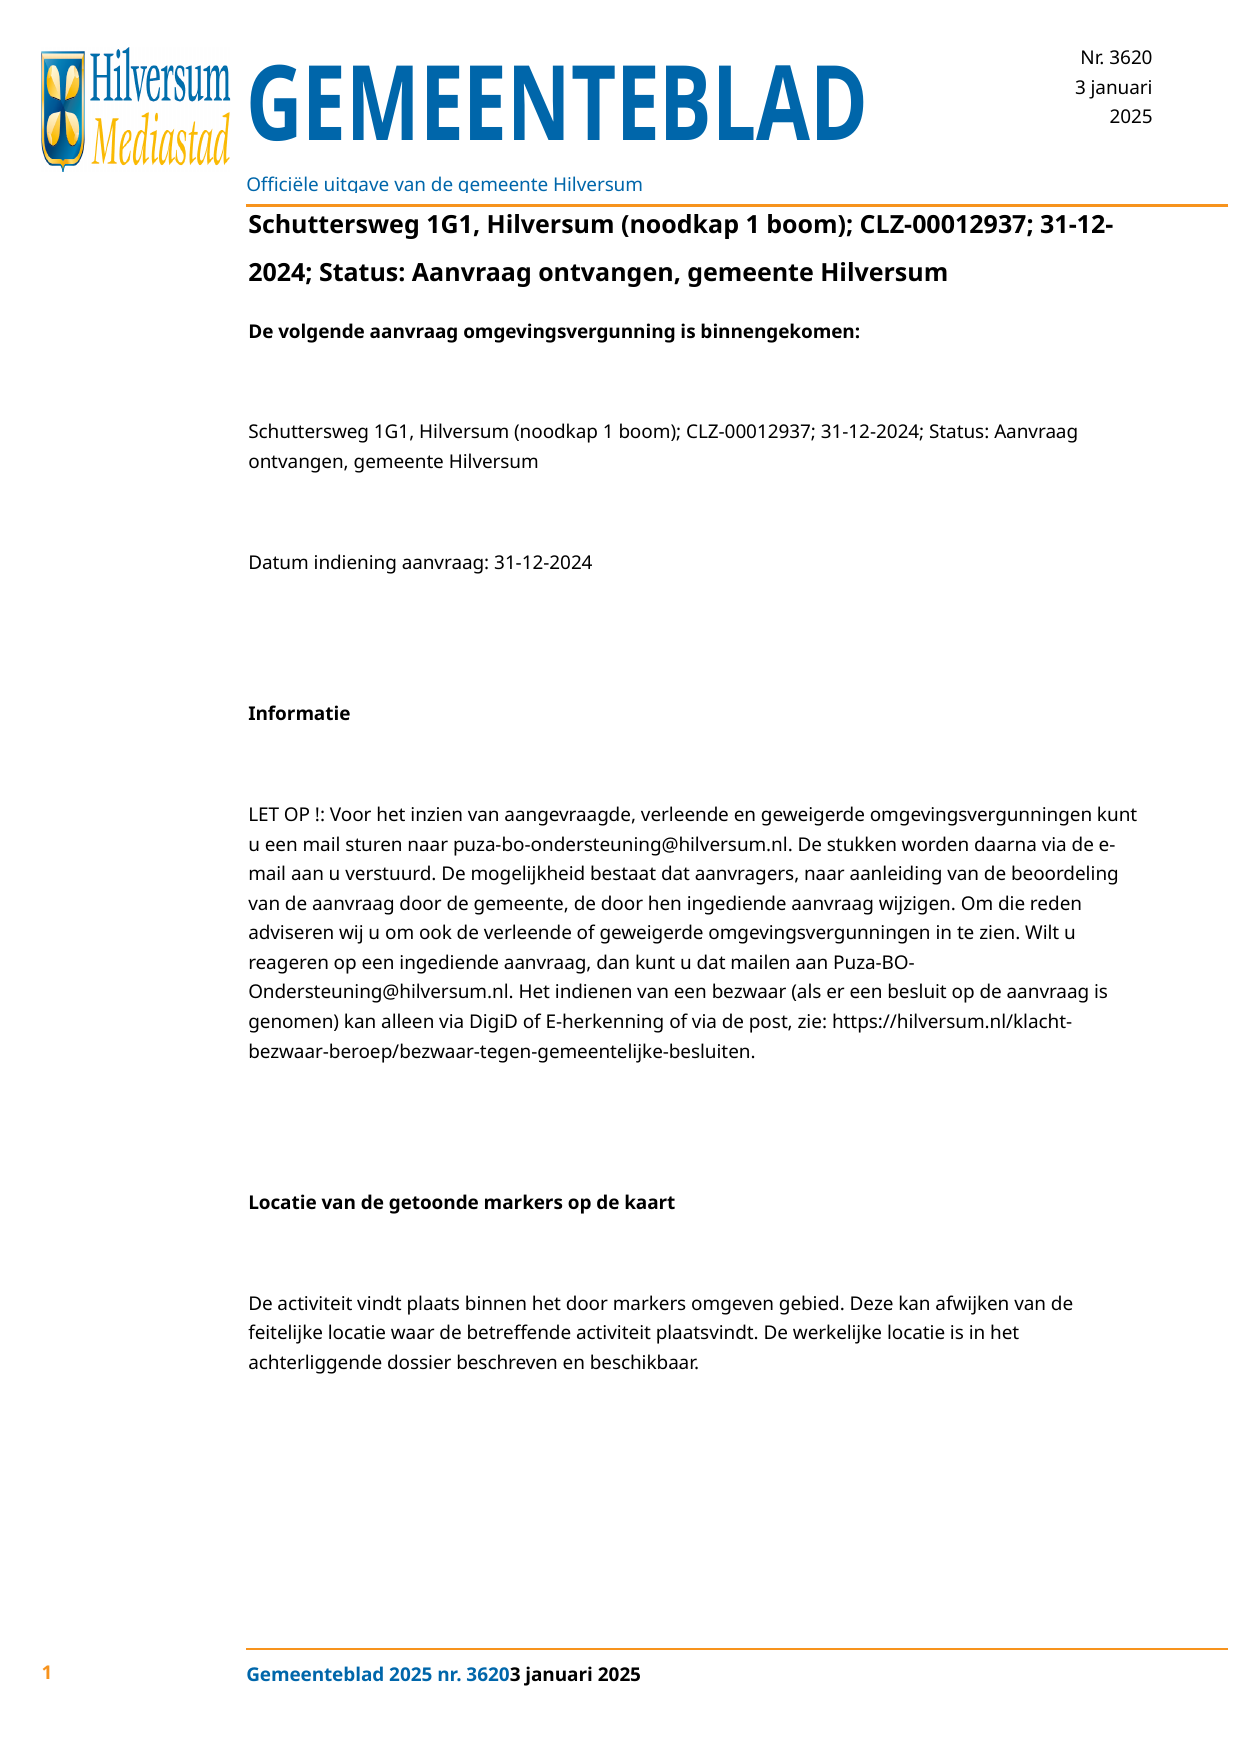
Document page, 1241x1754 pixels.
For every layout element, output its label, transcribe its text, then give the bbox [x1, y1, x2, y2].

text Locatie van de getoonde markers op de kaart [248, 1189, 1152, 1215]
text Schuttersweg 1G1, Hilversum (noodkap 1 boom); CLZ-00012937; 31-12-2024; Status: Aanvraag ontvangen, gemeente Hilversum [248, 419, 1152, 474]
text Schuttersweg 1G1, Hilversum (noodkap 1 boom); CLZ-00012937; 31-12-2024; Status: Aanvraag ontvangen, gemeente Hilversum [248, 207, 1152, 288]
text Informatie [248, 700, 1152, 726]
text De activiteit vindt plaats binnen het door markers omgeven gebied. Deze kan afwijken van de feitelijke locatie waar de betreffende activiteit plaatsvindt. De werkelijke locatie is in het achterliggende dossier beschreven en beschikbaar. [248, 1290, 1152, 1375]
picture [41, 47, 231, 172]
text Datum indiening aanvraag: 31-12-2024 [248, 549, 1152, 575]
text LET OP !: Voor het inzien van aangevraagde, verleende en geweigerde omgevingsvergunningen kunt u een mail sturen naar puza-bo-ondersteuning@hilversum.nl. De stukken worden daarna via de e-mail aan u verstuurd. De mogelijkheid bestaat dat aanvragers, naar aanleiding van de beoordeling van de aanvraag door de gemeente, de door hen ingediende aanvraag wijzigen. Om die reden adviseren wij u om ook de verleende of geweigerde omgevingsvergunningen in te zien. Wilt u reageren op een ingediende aanvraag, dan kunt u dat mailen aan Puza-BO-Ondersteuning@hilversum.nl. Het indienen van een bezwaar (als er een besluit op de aanvraag is genomen) kan alleen via DigiD of E-herkenning of via de post, zie: https://hilversum.nl/klacht-bezwaar-beroep/bezwaar-tegen-gemeentelijke-besluiten. [248, 801, 1152, 1064]
text De volgende aanvraag omgevingsvergunning is binnengekomen: [248, 318, 1152, 344]
